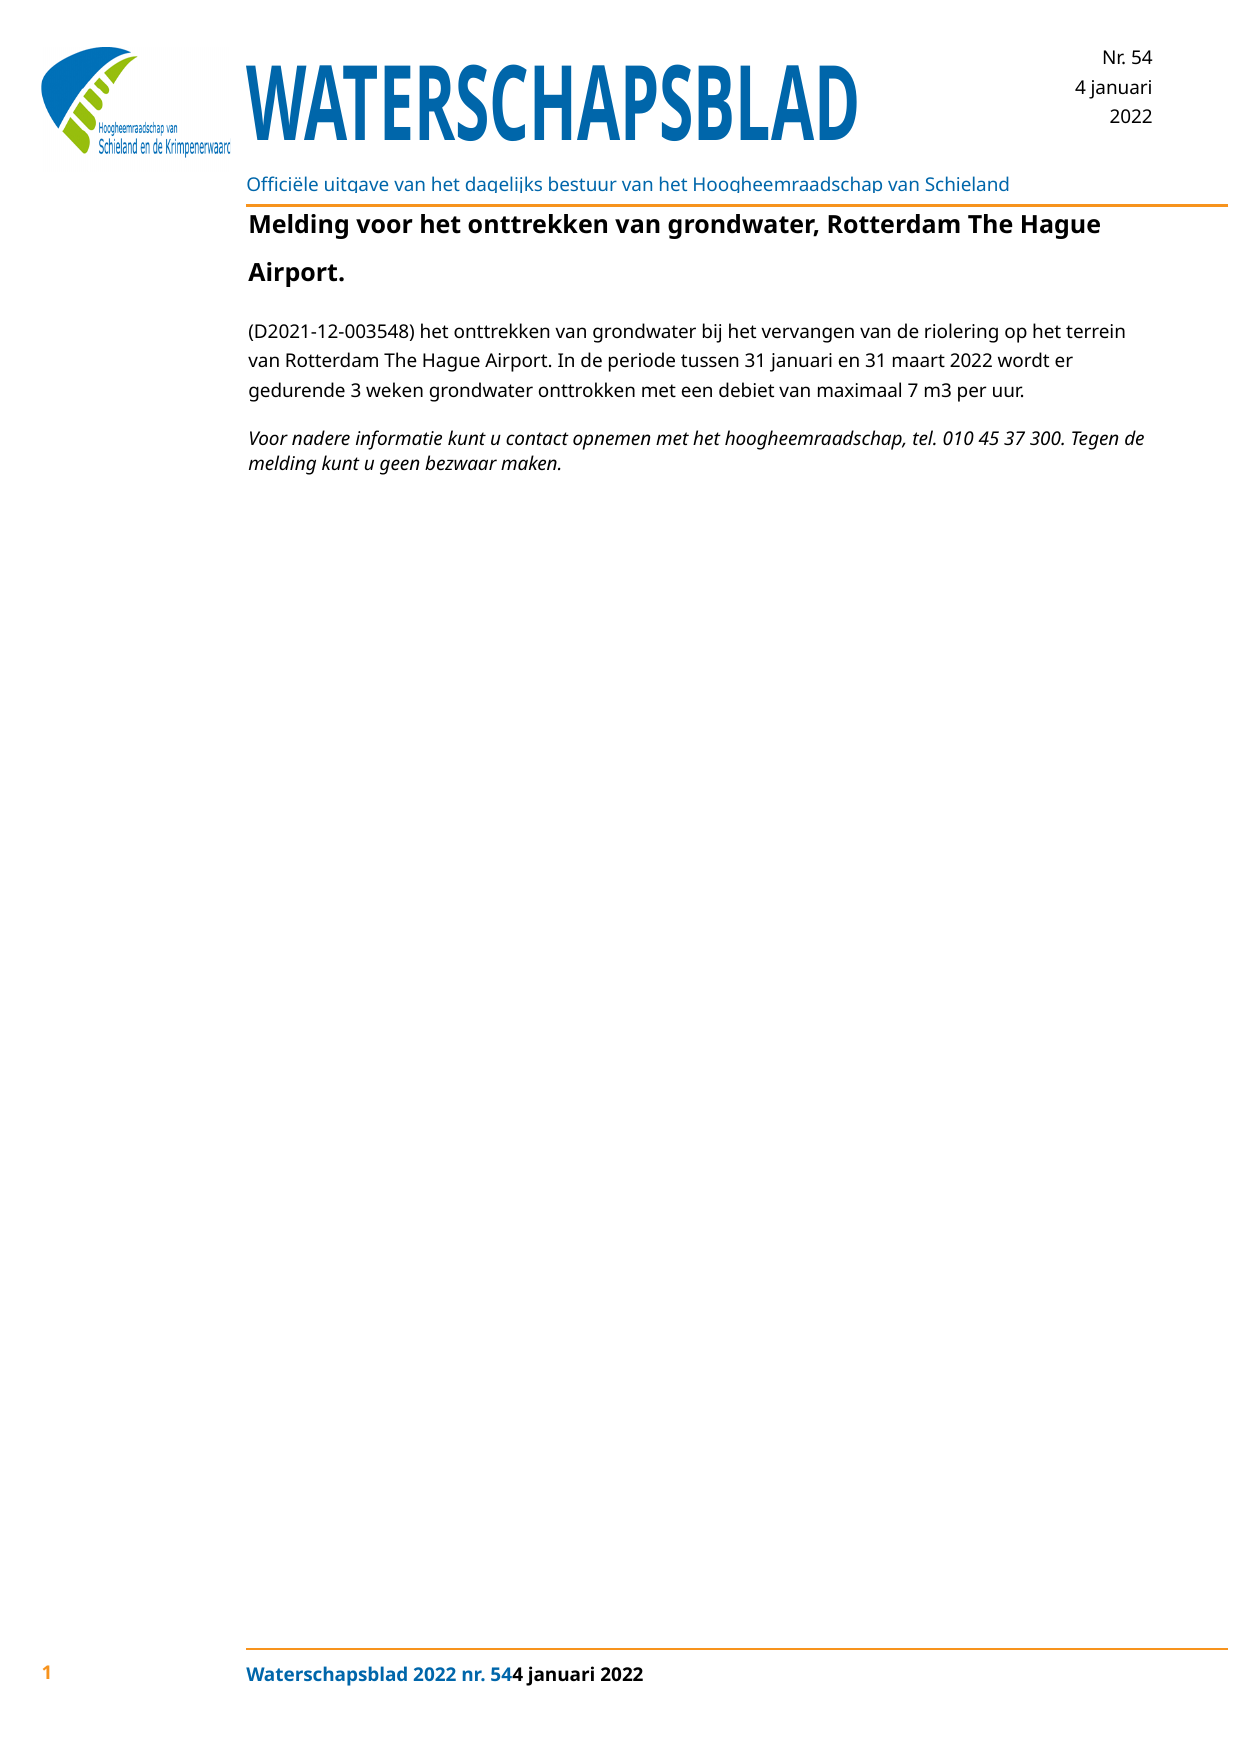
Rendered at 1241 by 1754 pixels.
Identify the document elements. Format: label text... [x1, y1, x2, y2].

text Voor nadere informatie kunt u contact opnemen met het hoogheemraadschap, tel. 010 45 37 300. Tegen de melding kunt u geen bezwaar maken. [248, 425, 1152, 476]
text (D2021-12-003548) het onttrekken van grondwater bij het vervangen van de riolering op het terrein van Rotterdam The Hague Airport. In de periode tussen 31 januari en 31 maart 2022 wordt er gedurende 3 weken grondwater onttrokken met een debiet van maximaal 7 m3 per uur. [248, 318, 1152, 403]
picture [41, 47, 231, 172]
text Melding voor het onttrekken van grondwater, Rotterdam The Hague Airport. [248, 207, 1152, 288]
